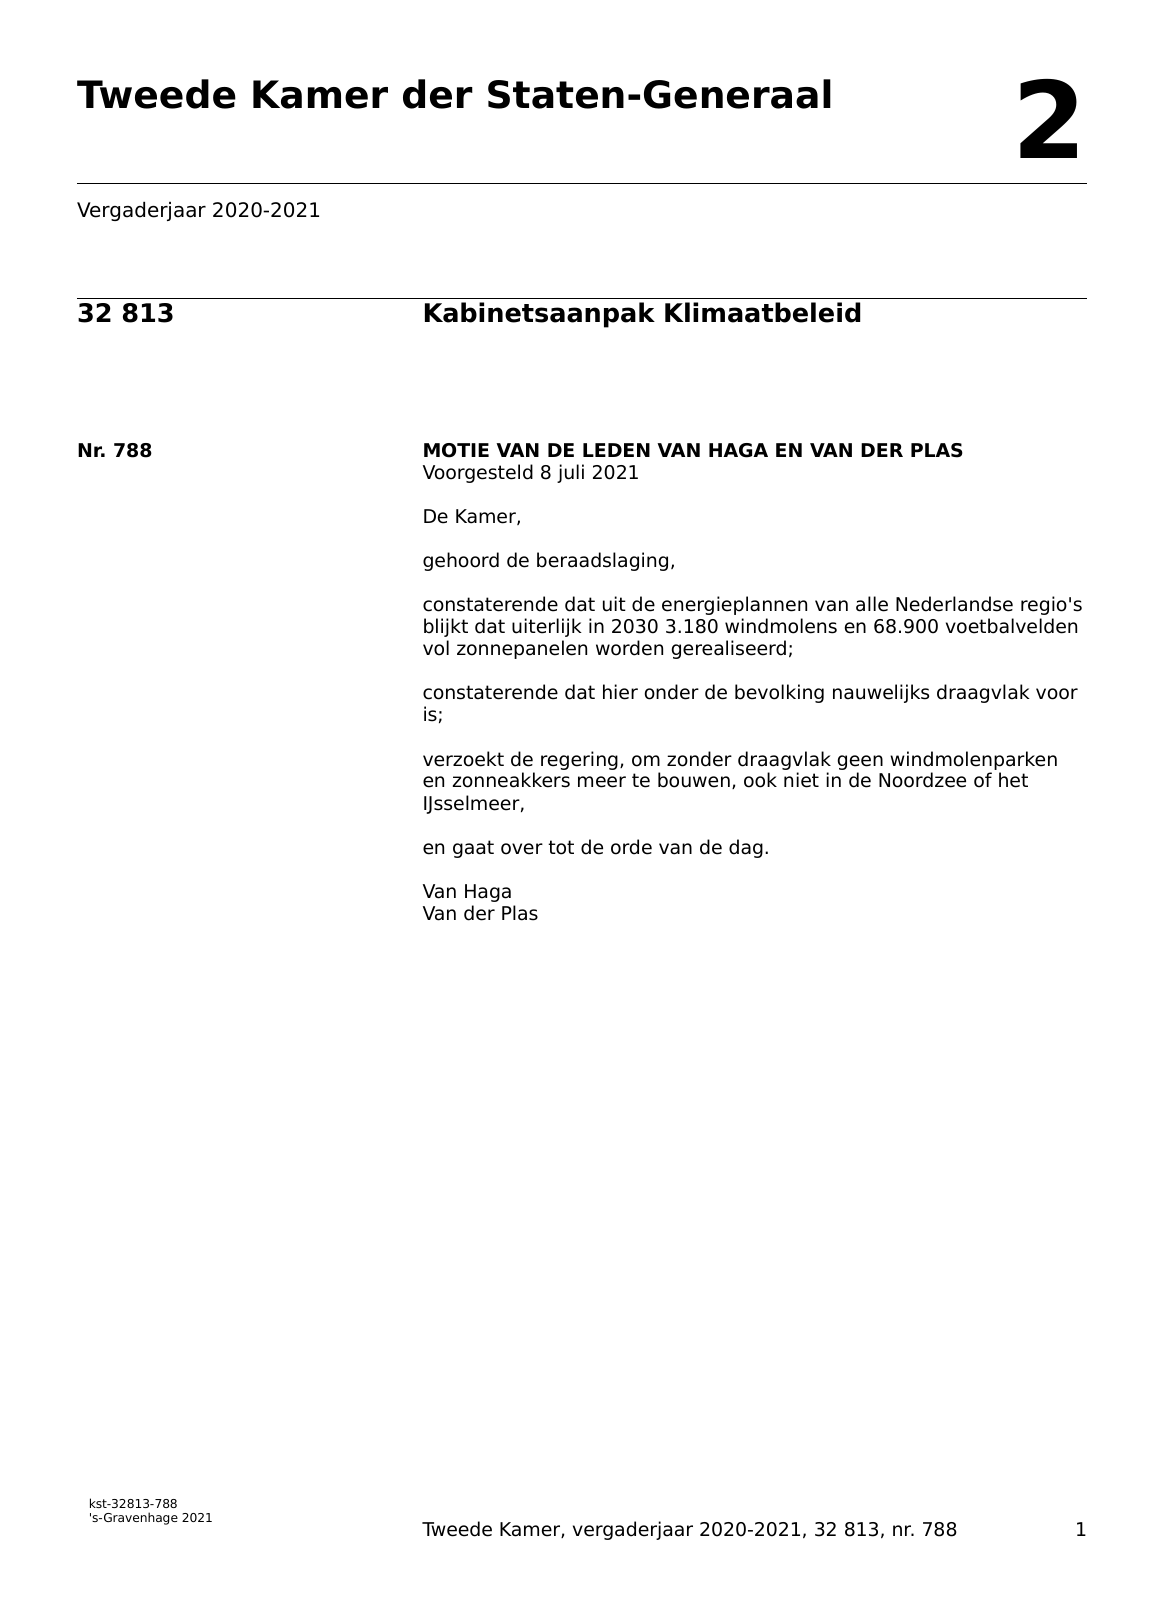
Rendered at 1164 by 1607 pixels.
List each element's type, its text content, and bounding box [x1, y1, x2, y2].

text 's-Gravenhage 2021 [88, 1511, 323, 1525]
table_header Tweede Kamer der Staten-Generaal [77, 59, 886, 183]
text en gaat over tot de orde van de dag. [422, 837, 1087, 858]
text constaterende dat uit de energieplannen van alle Nederlandse regio's blijkt dat uiterlijk in 2030 3.180 windmolens en 68.900 voetbalvelden vol zonnepanelen worden gerealiseerd; [422, 594, 1087, 660]
subtitle Nr. 788 MOTIE VAN DE LEDEN VAN HAGA EN VAN DER PLAS [77, 440, 1087, 462]
subtitle 32 813 Kabinetsaanpak Klimaatbeleid [77, 299, 1087, 329]
table_header 2 [886, 59, 1087, 183]
text kst-32813-788 [88, 1497, 323, 1511]
text constaterende dat hier onder de bevolking nauwelijks draagvlak voor is; [422, 682, 1087, 726]
table_cell Vergaderjaar 2020-2021 [77, 184, 1087, 298]
text verzoekt de regering, om zonder draagvlak geen windmolenparken en zonneakkers meer te bouwen, ook niet in de Noordzee of het IJsselmeer, [422, 748, 1087, 814]
text Voorgesteld 8 juli 2021 [422, 462, 1087, 484]
text De Kamer, [422, 506, 1087, 528]
text gehoord de beraadslaging, [422, 550, 1087, 572]
text Van Haga [422, 881, 1087, 903]
text Van der Plas [422, 903, 1087, 925]
